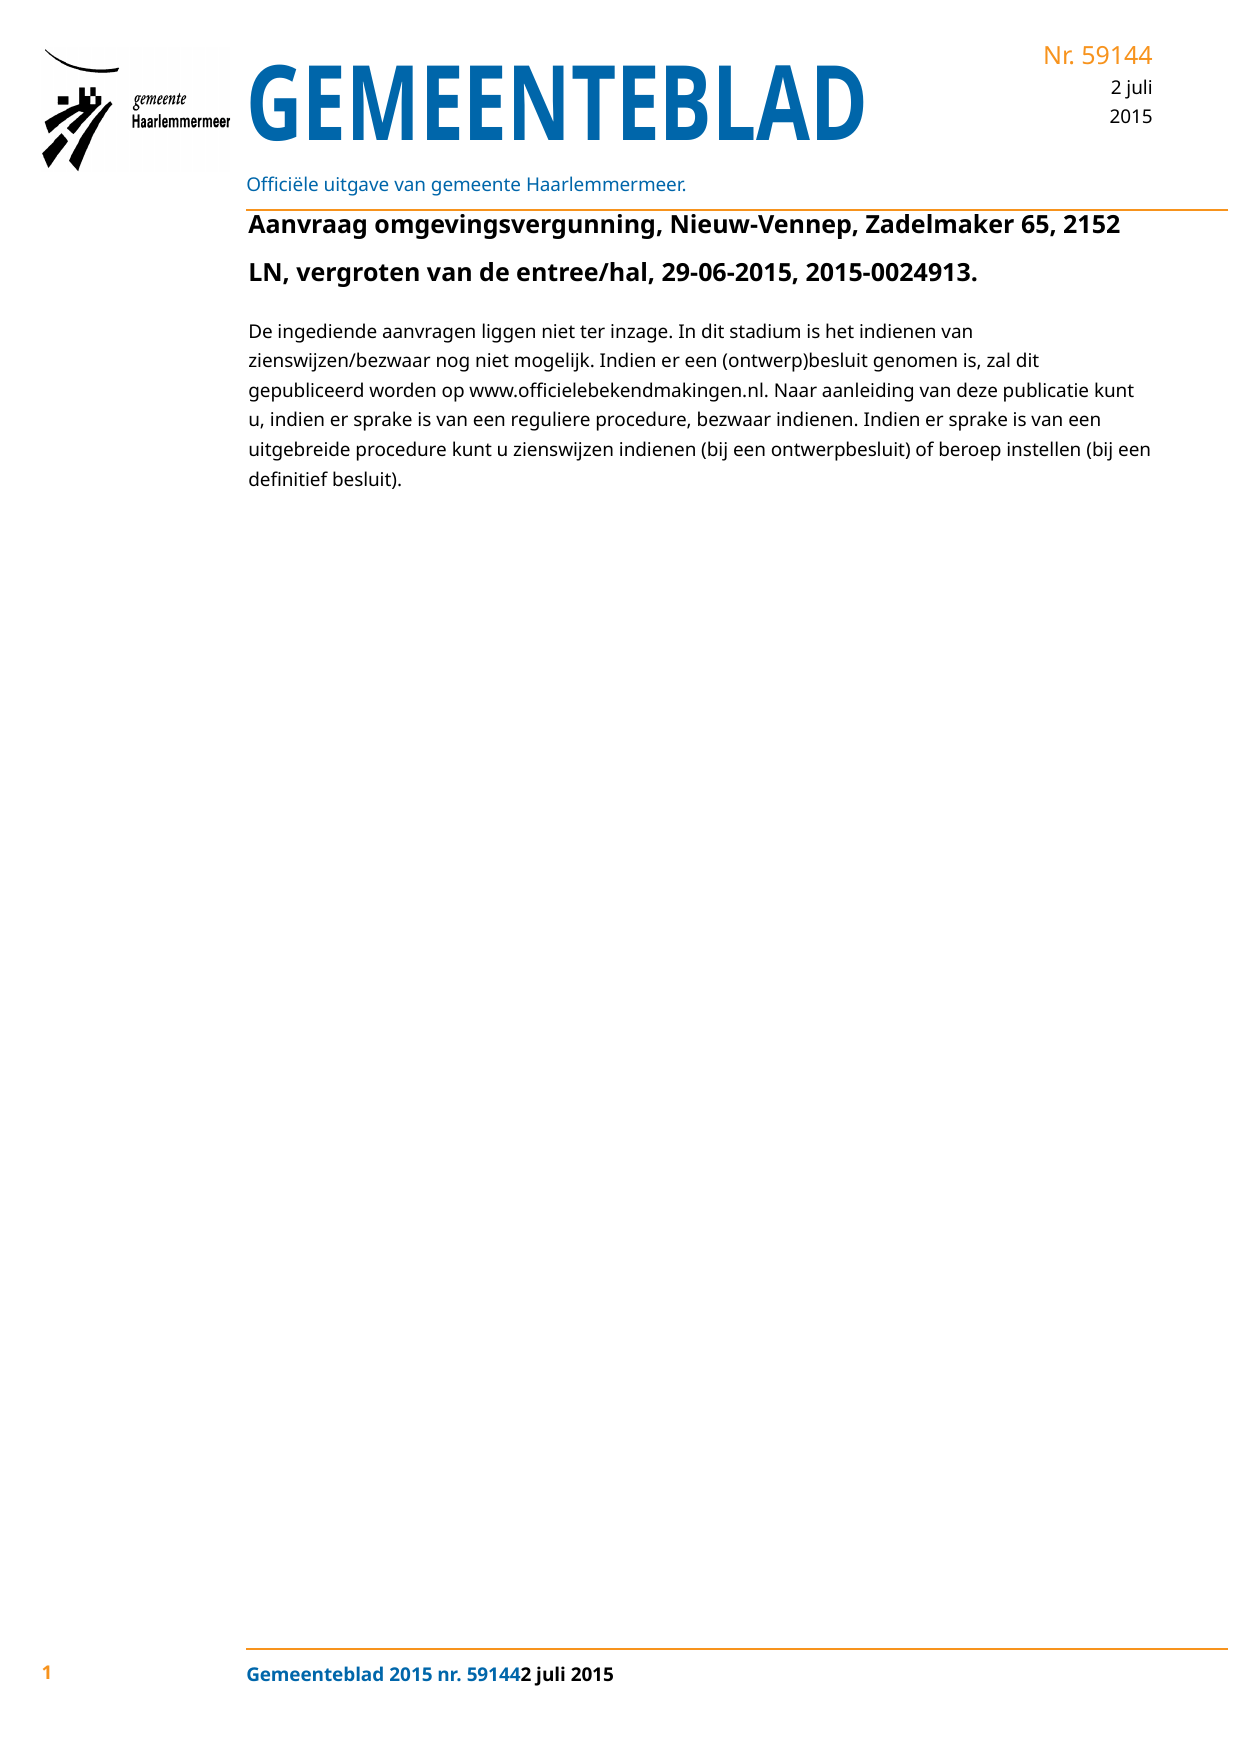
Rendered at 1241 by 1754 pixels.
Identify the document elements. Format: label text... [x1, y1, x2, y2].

text De ingediende aanvragen liggen niet ter inzage. In dit stadium is het indienen van zienswijzen/bezwaar nog niet mogelijk. Indien er een (ontwerp)besluit genomen is, zal dit gepubliceerd worden op www.officielebekendmakingen.nl. Naar aanleiding van deze publicatie kunt u, indien er sprake is van een reguliere procedure, bezwaar indienen. Indien er sprake is van een uitgebreide procedure kunt u zienswijzen indienen (bij een ontwerpbesluit) of beroep instellen (bij een definitief besluit). [248, 318, 1152, 492]
picture [41, 47, 231, 172]
text Aanvraag omgevingsvergunning, Nieuw-Vennep, Zadelmaker 65, 2152 LN, vergroten van de entree/hal, 29-06-2015, 2015-0024913. [248, 211, 1152, 288]
